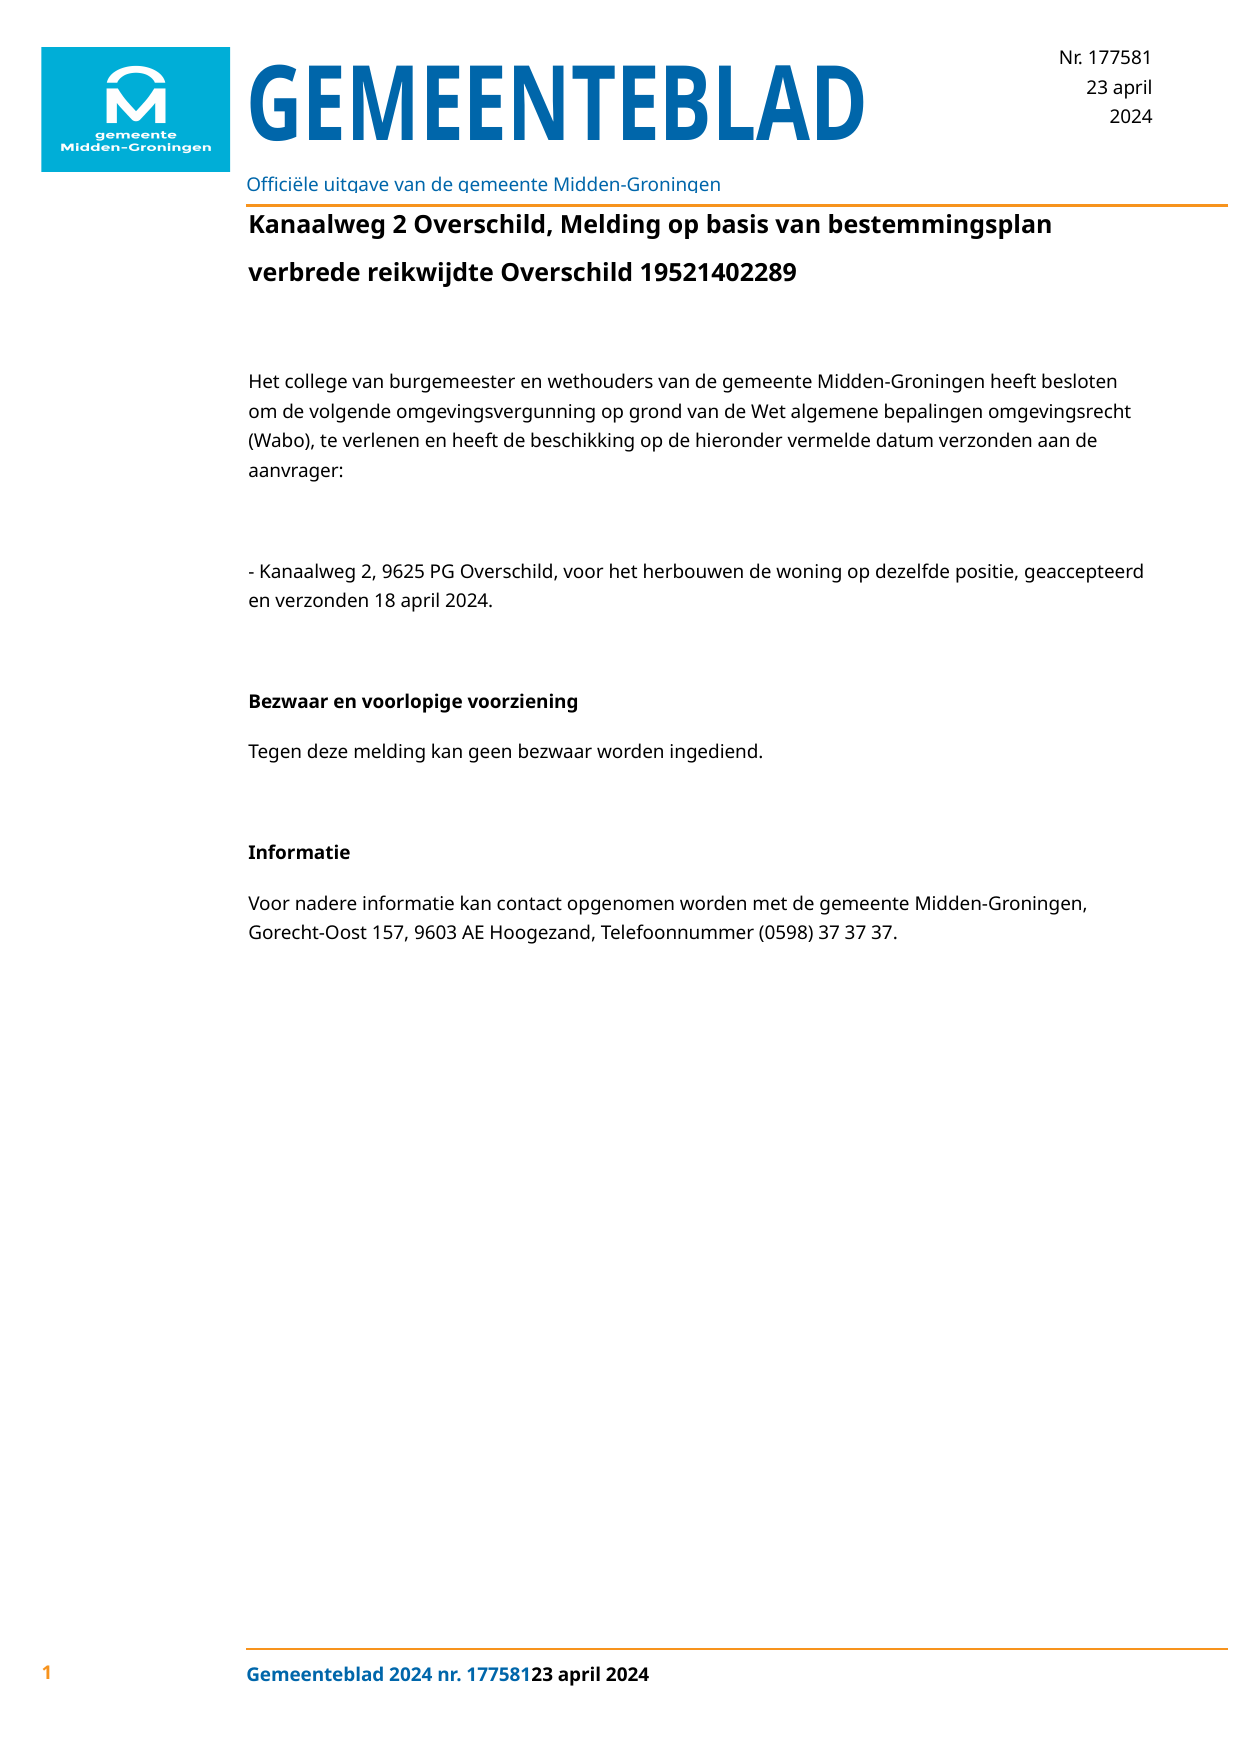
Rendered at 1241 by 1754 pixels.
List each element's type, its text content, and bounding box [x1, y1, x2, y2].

text Het college van burgemeester en wethouders van de gemeente Midden-Groningen heeft besloten om de volgende omgevingsvergunning op grond van de Wet algemene bepalingen omgevingsrecht (Wabo), te verlenen en heeft de beschikking op de hieronder vermelde datum verzonden aan de aanvrager: [248, 368, 1152, 483]
picture [184, 146, 190, 153]
text - Kanaalweg 2, 9625 PG Overschild, voor het herbouwen de woning op dezelfde positie, geaccepteerd en verzonden 18 april 2024. [248, 558, 1152, 613]
text Tegen deze melding kan geen bezwaar worden ingediend. [248, 739, 1152, 764]
picture [108, 66, 164, 82]
text Informatie [248, 839, 1152, 865]
text Kanaalweg 2 Overschild, Melding op basis van bestemmingsplan verbrede reikwijdte Overschild 19521402289 [248, 207, 1152, 288]
text Voor nadere informatie kan contact opgenomen worden met de gemeente Midden-Groningen, Gorecht-Oost 157, 9603 AE Hoogezand, Telefoonnummer (0598) 37 37 37. [248, 890, 1152, 945]
text Bezwaar en voorlopige voorziening [248, 688, 1152, 714]
picture [107, 89, 165, 122]
